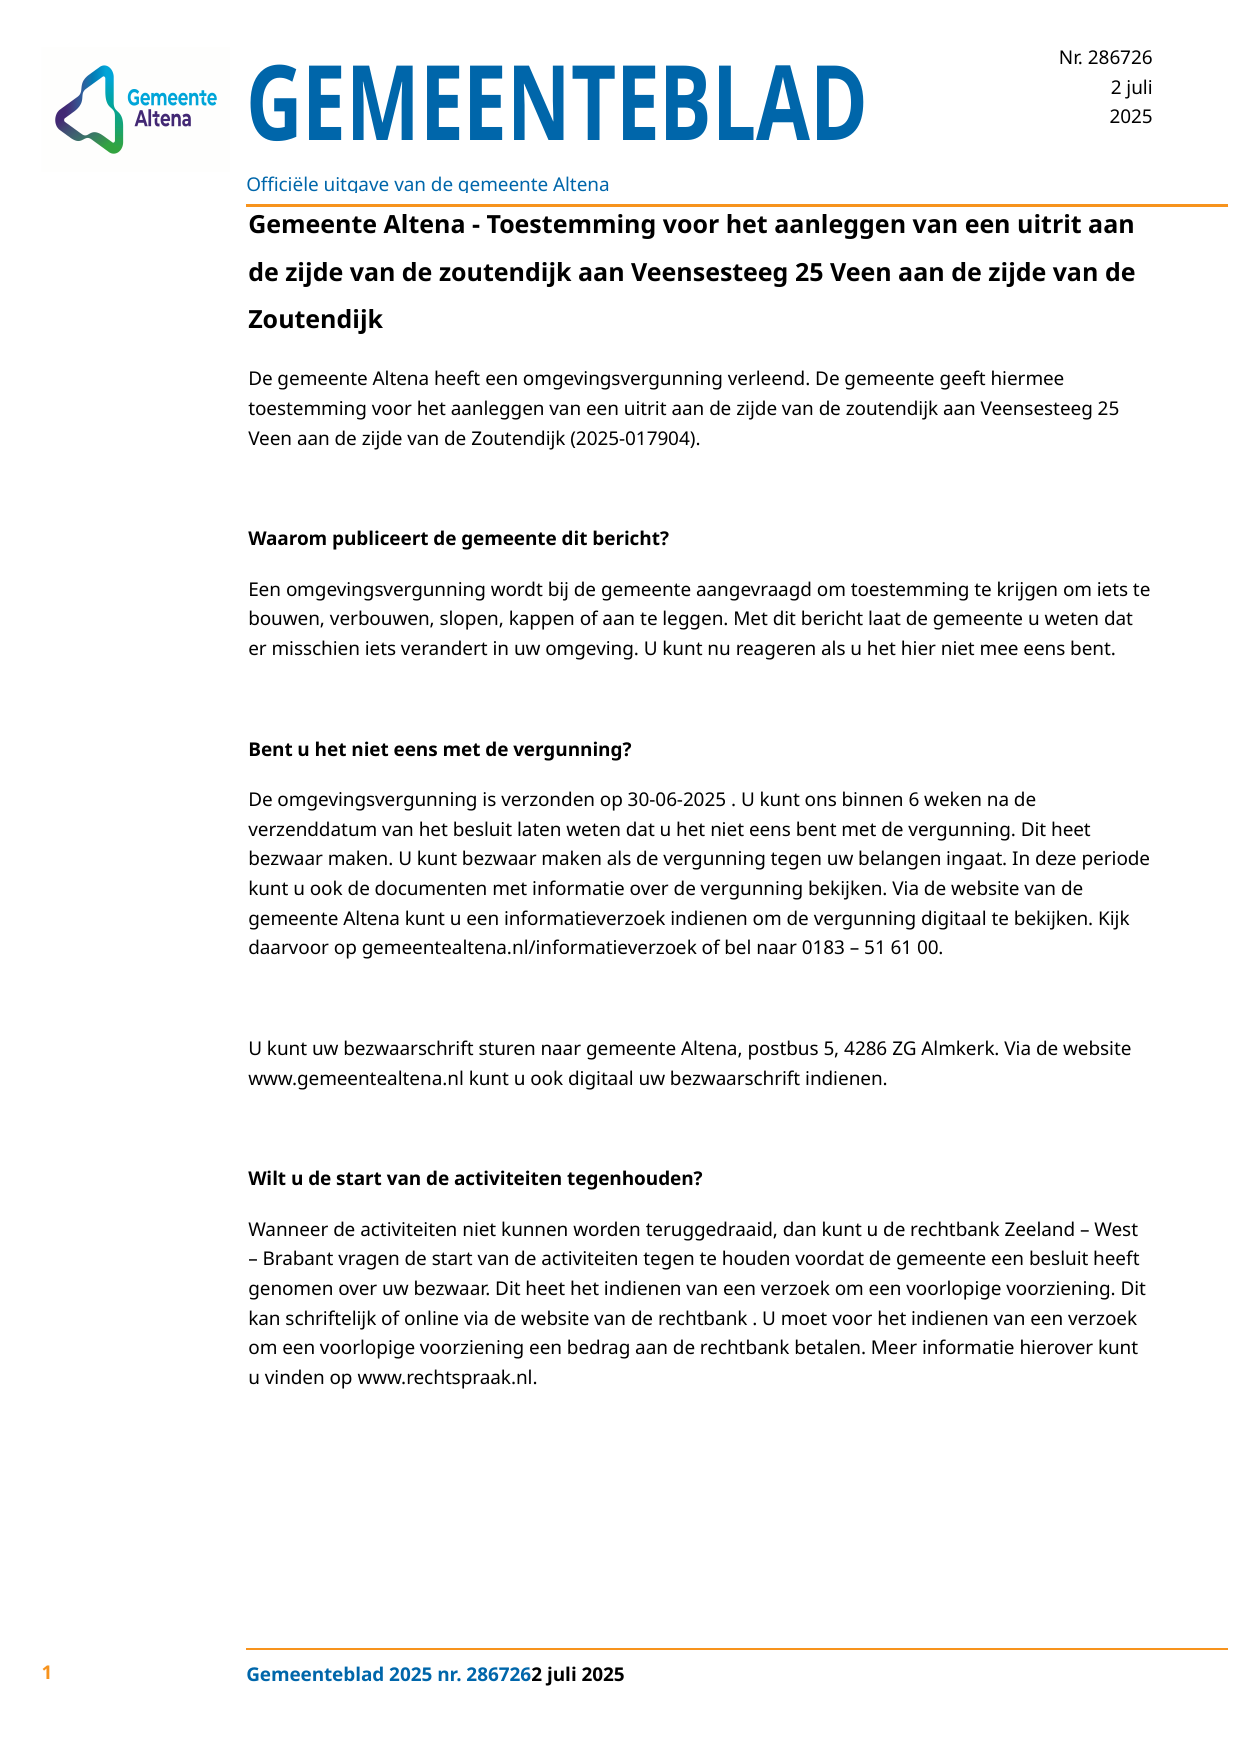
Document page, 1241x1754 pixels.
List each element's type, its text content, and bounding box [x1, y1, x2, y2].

text De omgevingsvergunning is verzonden op 30-06-2025 . U kunt ons binnen 6 weken na de verzenddatum van het besluit laten weten dat u het niet eens bent met de vergunning. Dit heet bezwaar maken. U kunt bezwaar maken als de vergunning tegen uw belangen ingaat. In deze periode kunt u ook de documenten met informatie over de vergunning bekijken. Via de website van de gemeente Altena kunt u een informatieverzoek indienen om de vergunning digitaal te bekijken. Kijk daarvoor op gemeentealtena.nl/informatieverzoek of bel naar 0183 – 51 61 00. [248, 786, 1152, 960]
text U kunt uw bezwaarschrift sturen naar gemeente Altena, postbus 5, 4286 ZG Almkerk. Via de website www.gemeentealtena.nl kunt u ook digitaal uw bezwaarschrift indienen. [248, 1035, 1152, 1090]
picture [41, 47, 231, 172]
text Wanneer de activiteiten niet kunnen worden teruggedraaid, dan kunt u de rechtbank Zeeland – West – Brabant vragen de start van de activiteiten tegen te houden voordat de gemeente een besluit heeft genomen over uw bezwaar. Dit heet het indienen van een verzoek om een voorlopige voorziening. Dit kan schriftelijk of online via de website van de rechtbank . U moet voor het indienen van een verzoek om een voorlopige voorziening een bedrag aan de rechtbank betalen. Meer informatie hierover kunt u vinden op www.rechtspraak.nl. [248, 1216, 1152, 1389]
text Wilt u de start van de activiteiten tegenhouden? [248, 1166, 1152, 1191]
text Gemeente Altena - Toestemming voor het aanleggen van een uitrit aan de zijde van de zoutendijk aan Veensesteeg 25 Veen aan de zijde van de Zoutendijk [248, 207, 1152, 336]
text Een omgevingsvergunning wordt bij de gemeente aangevraagd om toestemming te krijgen om iets te bouwen, verbouwen, slopen, kappen of aan te leggen. Met dit bericht laat de gemeente u weten dat er misschien iets verandert in uw omgeving. U kunt nu reageren als u het hier niet mee eens bent. [248, 576, 1152, 661]
text De gemeente Altena heeft een omgevingsvergunning verleend. De gemeente geeft hiermee toestemming voor het aanleggen van een uitrit aan de zijde van de zoutendijk aan Veensesteeg 25 Veen aan de zijde van de Zoutendijk (2025-017904). [248, 366, 1152, 450]
text Waarom publiceert de gemeente dit bericht? [248, 526, 1152, 551]
text Bent u het niet eens met de vergunning? [248, 736, 1152, 762]
